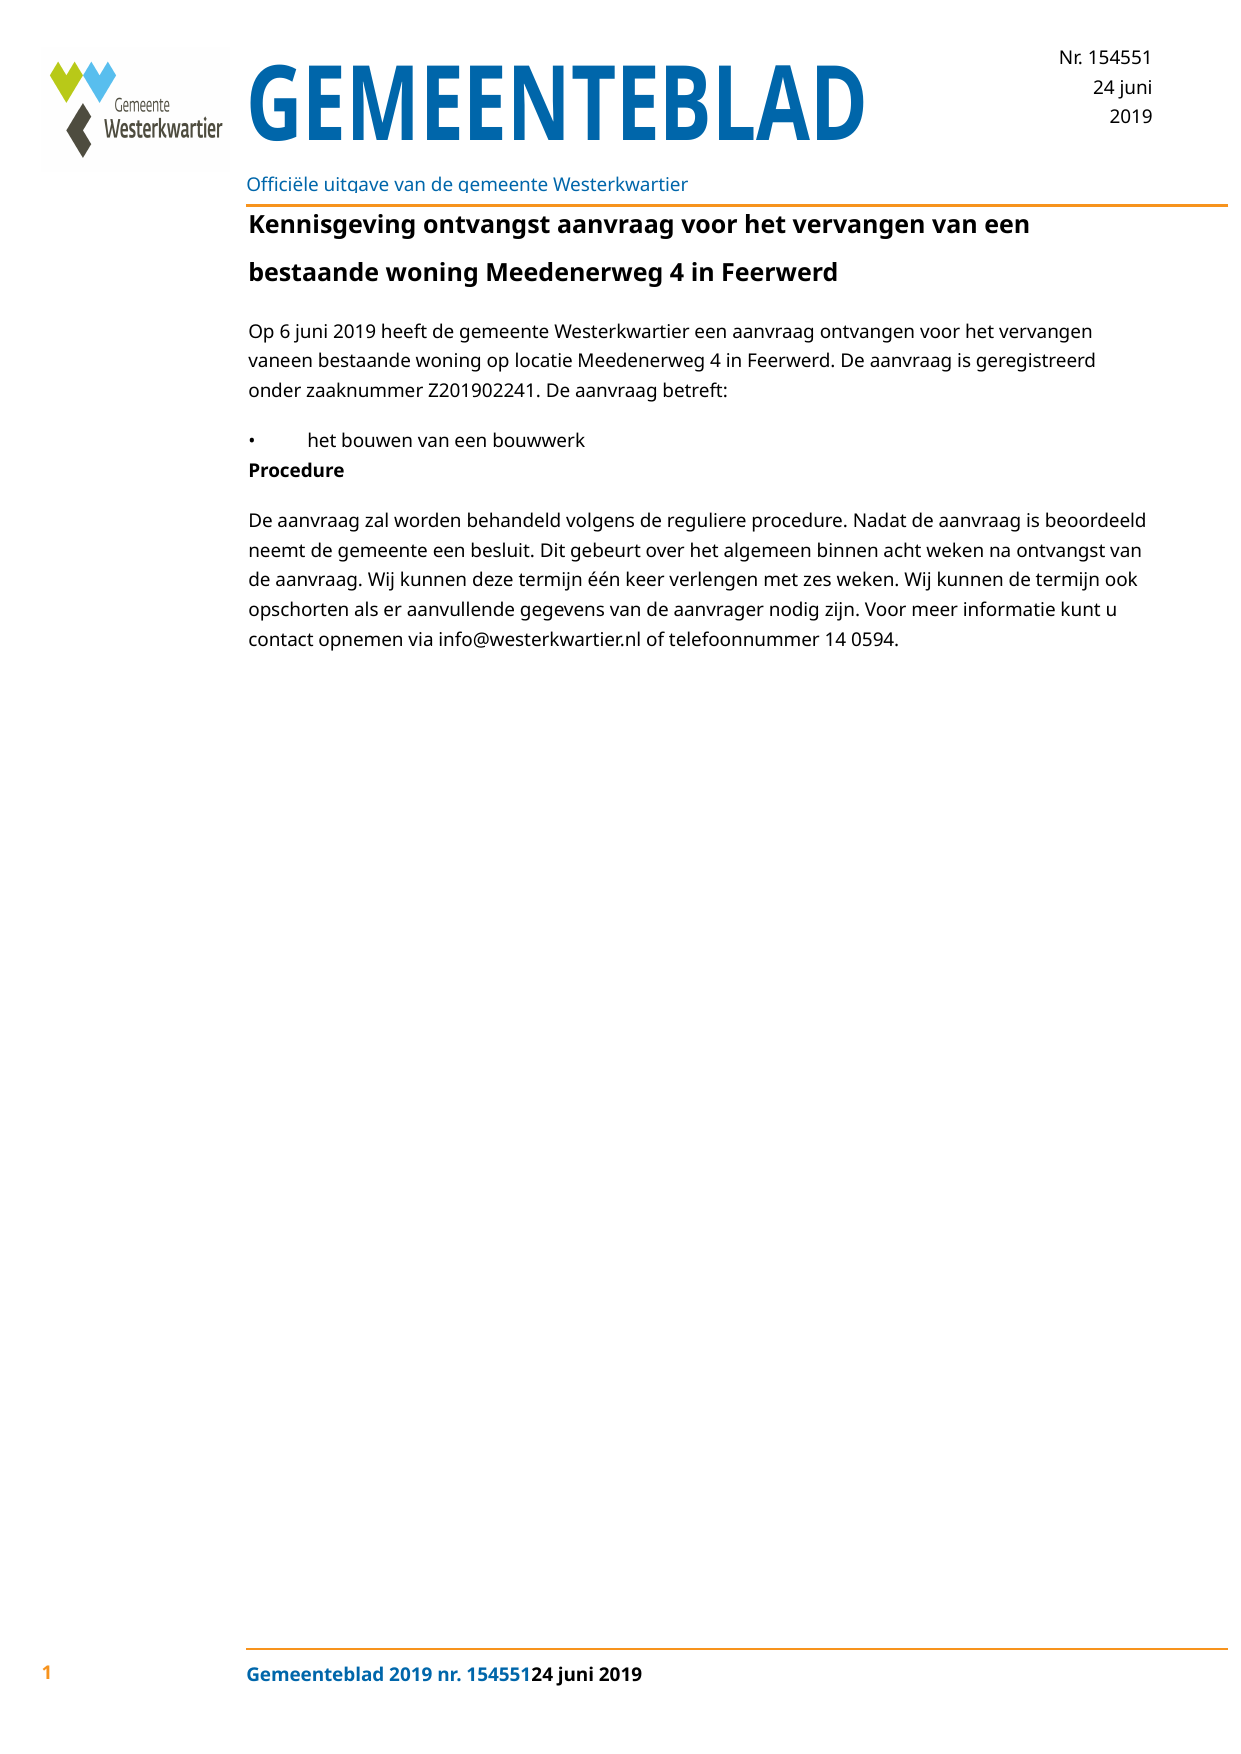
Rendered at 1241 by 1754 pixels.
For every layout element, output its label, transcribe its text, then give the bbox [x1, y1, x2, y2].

text Kennisgeving ontvangst aanvraag voor het vervangen van een bestaande woning Meedenerweg 4 in Feerwerd [248, 207, 1152, 288]
text Op 6 juni 2019 heeft de gemeente Westerkwartier een aanvraag ontvangen voor het vervangen vaneen bestaande woning op locatie Meedenerweg 4 in Feerwerd. De aanvraag is geregistreerd onder zaaknummer Z201902241. De aanvraag betreft: [248, 318, 1152, 403]
list het bouwen van een bouwwerk [248, 427, 1152, 453]
text De aanvraag zal worden behandeld volgens de reguliere procedure. Nadat de aanvraag is beoordeeld neemt de gemeente een besluit. Dit gebeurt over het algemeen binnen acht weken na ontvangst van de aanvraag. Wij kunnen deze termijn één keer verlengen met zes weken. Wij kunnen de termijn ook opschorten als er aanvullende gegevens van de aanvrager nodig zijn. Voor meer informatie kunt u contact opnemen via info@westerkwartier.nl of telefoonnummer 14 0594. [248, 507, 1152, 652]
picture [41, 47, 231, 172]
text Procedure [248, 457, 1152, 483]
